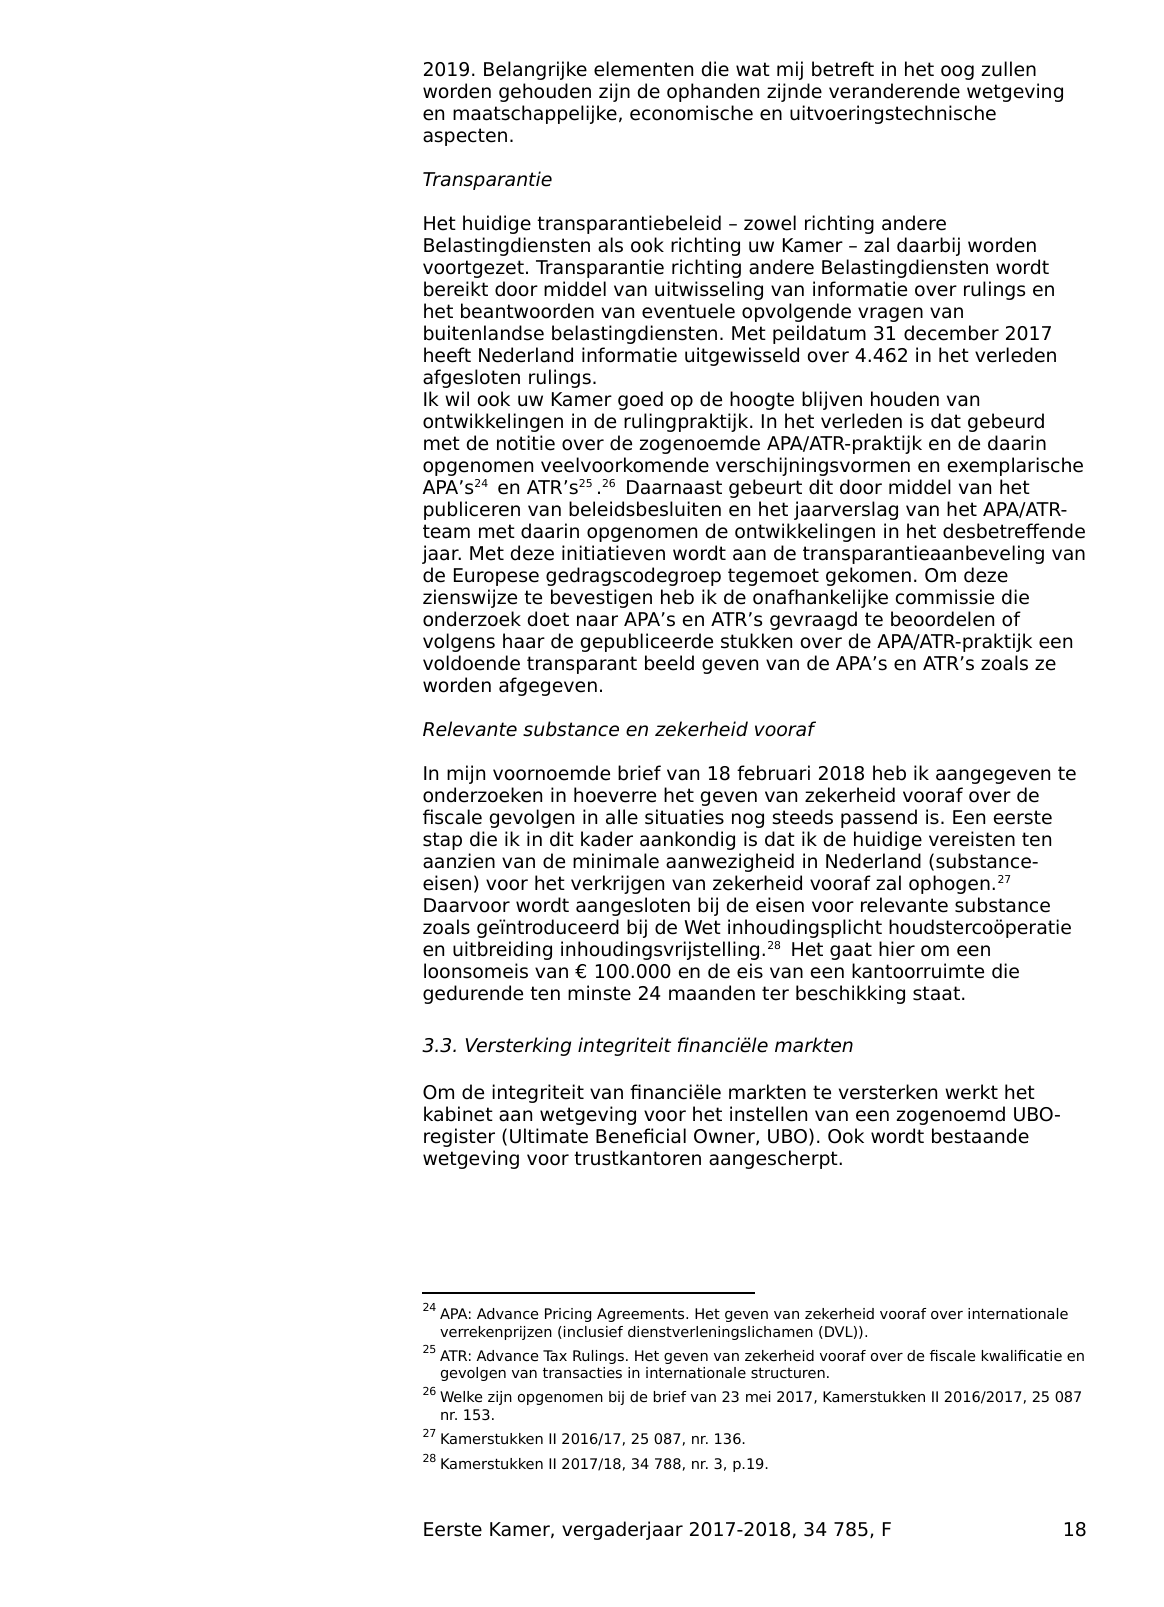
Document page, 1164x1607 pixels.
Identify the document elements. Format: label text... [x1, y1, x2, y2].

text Het huidige transparantiebeleid – zowel richting andere Belastingdiensten als ook richting uw Kamer – zal daarbij worden voortgezet. Transparantie richting andere Belastingdiensten wordt bereikt door middel van uitwisseling van informatie over rulings en het beantwoorden van eventuele opvolgende vragen van buitenlandse belastingdiensten. Met peildatum 31 december 2017 heeft Nederland informatie uitgewisseld over 4.462 in het verleden afgesloten rulings. [422, 213, 1087, 389]
text Welke zijn opgenomen bij de brief van 23 mei 2017, Kamerstukken II 2016/2017, 25 087 nr. 153. [422, 1385, 1087, 1424]
text 2019. Belangrijke elementen die wat mij betreft in het oog zullen worden gehouden zijn de ophanden zijnde veranderende wetgeving en maatschappelijke, economische en uitvoeringstechnische aspecten. [422, 59, 1087, 147]
text Ik wil ook uw Kamer goed op de hoogte blijven houden van ontwikkelingen in de rulingpraktijk. In het verleden is dat gebeurd met de notitie over de zogenoemde APA/ATR-praktijk en de daarin opgenomen veelvoorkomende verschijningsvormen en exemplarische APA’s en ATR’s. Daarnaast gebeurt dit door middel van het publiceren van beleidsbesluiten en het jaarverslag van het APA/ATR-team met daarin opgenomen de ontwikkelingen in het desbetreffende jaar. Met deze initiatieven wordt aan de transparantieaanbeveling van de Europese gedragscodegroep tegemoet gekomen. Om deze zienswijze te bevestigen heb ik de onafhankelijke commissie die onderzoek doet naar APA’s en ATR’s gevraagd te beoordelen of volgens haar de gepubliceerde stukken over de APA/ATR-praktijk een voldoende transparant beeld geven van de APA’s en ATR’s zoals ze worden afgegeven. [422, 389, 1087, 697]
subtitle Relevante substance en zekerheid vooraf [422, 719, 1087, 741]
text ATR: Advance Tax Rulings. Het geven van zekerheid vooraf over de fiscale kwalificatie en gevolgen van transacties in internationale structuren. [422, 1343, 1087, 1382]
text Om de integriteit van financiële markten te versterken werkt het kabinet aan wetgeving voor het instellen van een zogenoemd UBO-register (Ultimate Beneficial Owner, UBO). Ook wordt bestaande wetgeving voor trustkantoren aangescherpt. [422, 1082, 1087, 1170]
text In mijn voornoemde brief van 18 februari 2018 heb ik aangegeven te onderzoeken in hoeverre het geven van zekerheid vooraf over de fiscale gevolgen in alle situaties nog steeds passend is. Een eerste stap die ik in dit kader aankondig is dat ik de huidige vereisten ten aanzien van de minimale aanwezigheid in Nederland (substance-eisen) voor het verkrijgen van zekerheid vooraf zal ophogen. Daarvoor wordt aangesloten bij de eisen voor relevante substance zoals geïntroduceerd bij de Wet inhoudingsplicht houdstercoöperatie en uitbreiding inhoudingsvrijstelling. Het gaat hier om een loonsomeis van € 100.000 en de eis van een kantoorruimte die gedurende ten minste 24 maanden ter beschikking staat. [422, 763, 1087, 1005]
text Kamerstukken II 2017/18, 34 788, nr. 3, p.19. [422, 1452, 1087, 1474]
subtitle Transparantie [422, 169, 1087, 191]
text APA: Advance Pricing Agreements. Het geven van zekerheid vooraf over internationale verrekenprijzen (inclusief dienstverleningslichamen (DVL)). [422, 1302, 1087, 1341]
subtitle 3.3. Versterking integriteit financiële markten [422, 1035, 1087, 1057]
text Kamerstukken II 2016/17, 25 087, nr. 136. [422, 1427, 1087, 1449]
